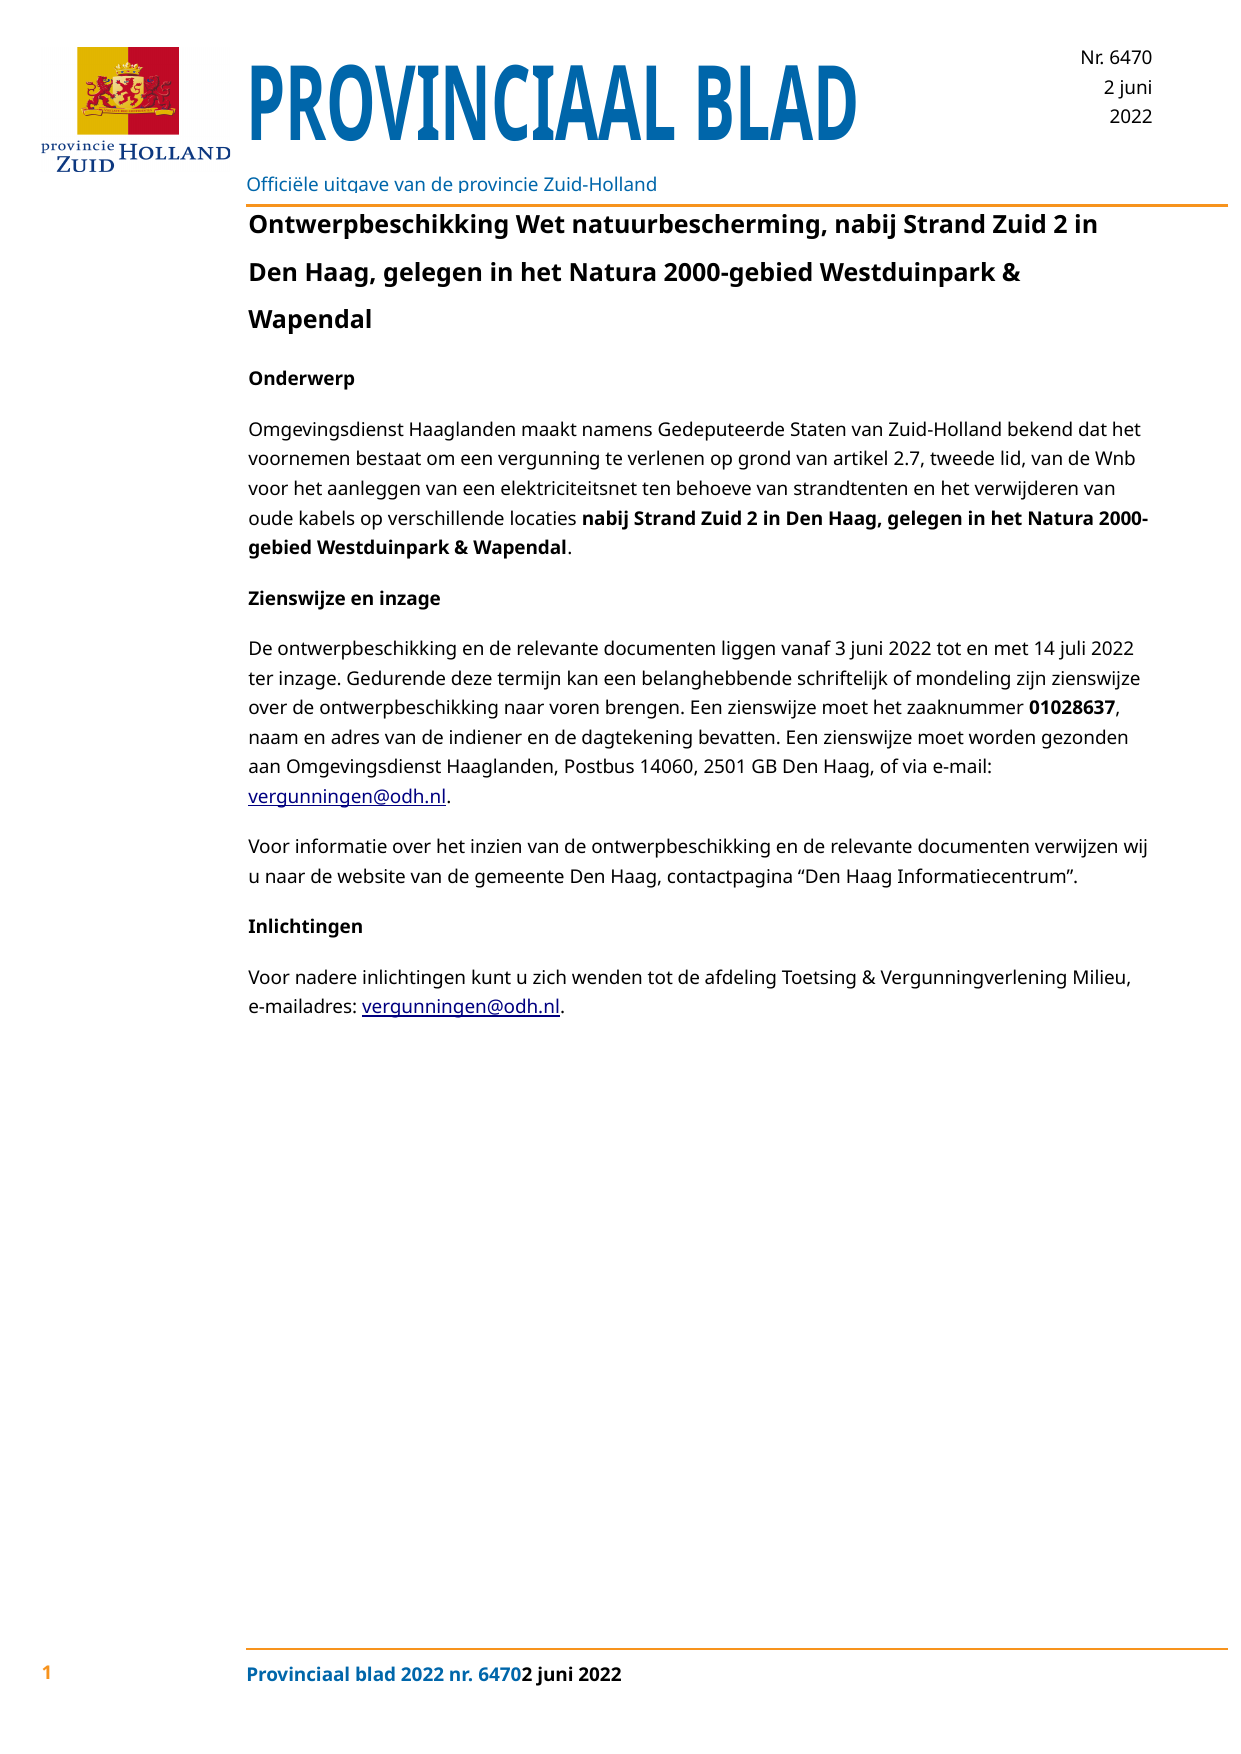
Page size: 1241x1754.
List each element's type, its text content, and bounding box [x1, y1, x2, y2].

text Voor nadere inlichtingen kunt u zich wenden tot de afdeling Toetsing & Vergunningverlening Milieu, e-mailadres: vergunningen@odh.nl. [248, 964, 1152, 1019]
text Inlichtingen [248, 913, 1152, 939]
picture [41, 47, 231, 172]
text Ontwerpbeschikking Wet natuurbescherming, nabij Strand Zuid 2 in Den Haag, gelegen in het Natura 2000-gebied Westduinpark & Wapendal [248, 207, 1152, 336]
text Onderwerp [248, 366, 1152, 391]
text De ontwerpbeschikking en de relevante documenten liggen vanaf 3 juni 2022 tot en met 14 juli 2022 ter inzage. Gedurende deze termijn kan een belanghebbende schriftelijk of mondeling zijn zienswijze over de ontwerpbeschikking naar voren brengen. Een zienswijze moet het zaaknummer 01028637, naam en adres van de indiener en de dagtekening bevatten. Een zienswijze moet worden gezonden aan Omgevingsdienst Haaglanden, Postbus 14060, 2501 GB Den Haag, of via e-mail: vergunningen@odh.nl. [248, 635, 1152, 809]
text Zienswijze en inzage [248, 585, 1152, 610]
text Voor informatie over het inzien van de ontwerpbeschikking en de relevante documenten verwijzen wij u naar de website van de gemeente Den Haag, contactpagina “Den Haag Informatiecentrum”. [248, 833, 1152, 889]
text Omgevingsdienst Haaglanden maakt namens Gedeputeerde Staten van Zuid-Holland bekend dat het voornemen bestaat om een vergunning te verlenen op grond van artikel 2.7, tweede lid, van de Wnb voor het aanleggen van een elektriciteitsnet ten behoeve van strandtenten en het verwijderen van oude kabels op verschillende locaties nabij Strand Zuid 2 in Den Haag, gelegen in het Natura 2000-gebied Westduinpark & Wapendal. [248, 416, 1152, 560]
